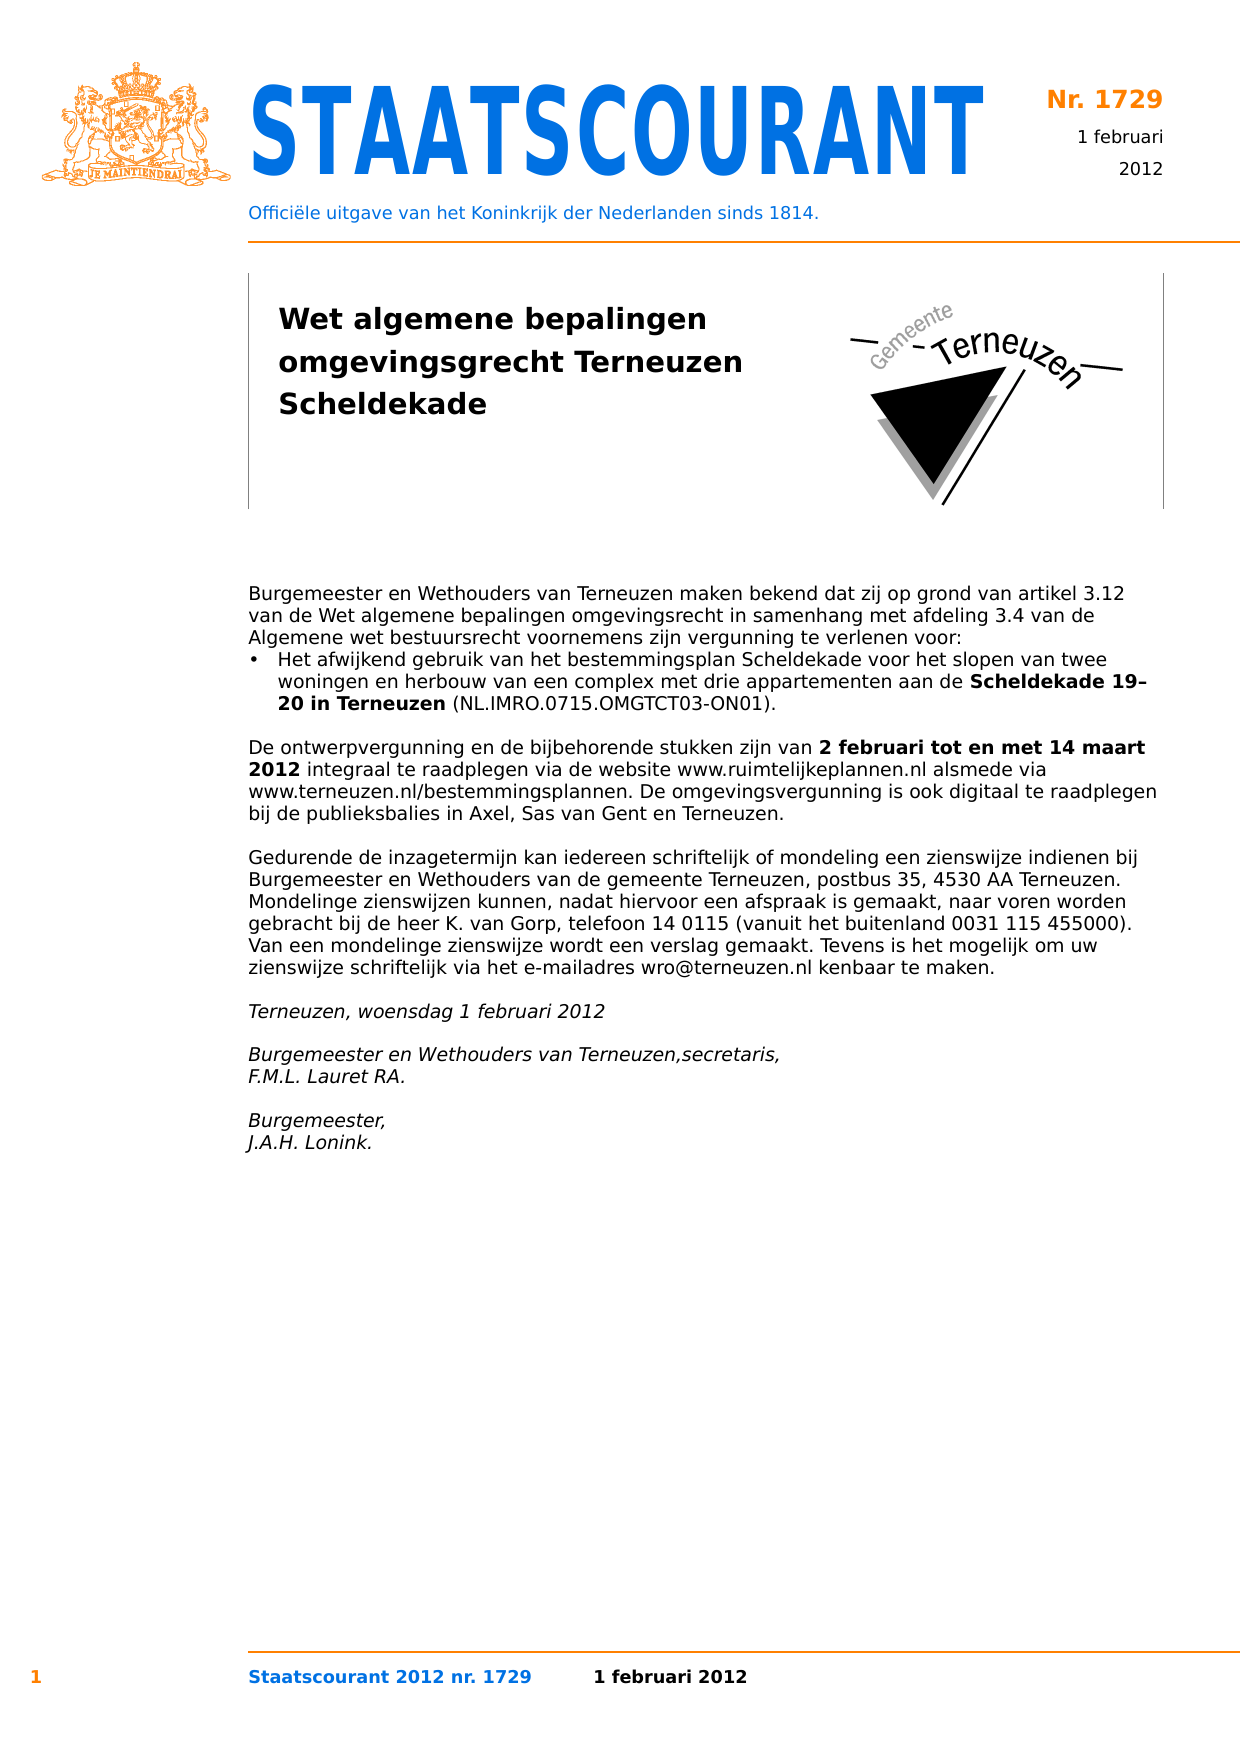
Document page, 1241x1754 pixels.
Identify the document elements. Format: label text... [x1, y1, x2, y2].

table_cell 2012 [998, 153, 1240, 203]
table_cell Officiële uitgave van het Koninkrijk der Nederlanden sinds 1814. [248, 203, 1240, 241]
text www.terneuzen.nl/bestemmingsplannen. De omgevingsvergunning is ook digitaal te raadplegen bij de publieksbalies in Axel, Sas van Gent en Terneuzen. [248, 781, 1163, 825]
text Terneuzen, woensdag 1 februari 2012 [248, 1001, 1163, 1022]
text De ontwerpvergunning en de bijbehorende stukken zijn van 2 februari tot en met 14 maart 2012 integraal te raadplegen via de website www.ruimtelijkeplannen.nl alsmede via [248, 737, 1163, 781]
table_header Nr. 1729 [998, 62, 1240, 121]
text • Het afwijkend gebruik van het bestemmingsplan Scheldekade voor het slopen van twee woningen en herbouw van een complex met drie appartementen aan de Scheldekade 19–20 in Terneuzen (NL.IMRO.0715.OMGTCT03-ON01). [248, 649, 1163, 715]
text Burgemeester en Wethouders van Terneuzen,secretaris, F.M.L. Lauret RA. [248, 1044, 1163, 1088]
picture [41, 62, 231, 186]
table_header [25, 62, 248, 241]
table_cell 1 februari [998, 121, 1240, 153]
picture [838, 302, 1134, 510]
text Gedurende de inzagetermijn kan iedereen schriftelijk of mondeling een zienswijze indienen bij Burgemeester en Wethouders van de gemeente Terneuzen, postbus 35, 4530 AA Terneuzen. Mondelinge zienswijzen kunnen, nadat hiervoor een afspraak is gemaakt, naar voren worden gebracht bij de heer K. van Gorp, telefoon 14 0115 (vanuit het buitenland 0031 115 455000). Van een mondelinge zienswijze wordt een verslag gemaakt. Tevens is het mogelijk om uw zienswijze schriftelijk via het e-mailadres wro@terneuzen.nl kenbaar te maken. [248, 847, 1163, 979]
text Burgemeester en Wethouders van Terneuzen maken bekend dat zij op grond van artikel 3.12 van de Wet algemene bepalingen omgevingsrecht in samenhang met afdeling 3.4 van de Algemene wet bestuursrecht voornemens zijn vergunning te verlenen voor: [248, 583, 1163, 649]
subtitle Wet algemene bepalingen omgevingsgrecht Terneuzen Scheldekade [249, 273, 1163, 509]
text Burgemeester, J.A.H. Lonink. [248, 1110, 1163, 1154]
table_header STAATSCOURANT [248, 62, 998, 203]
